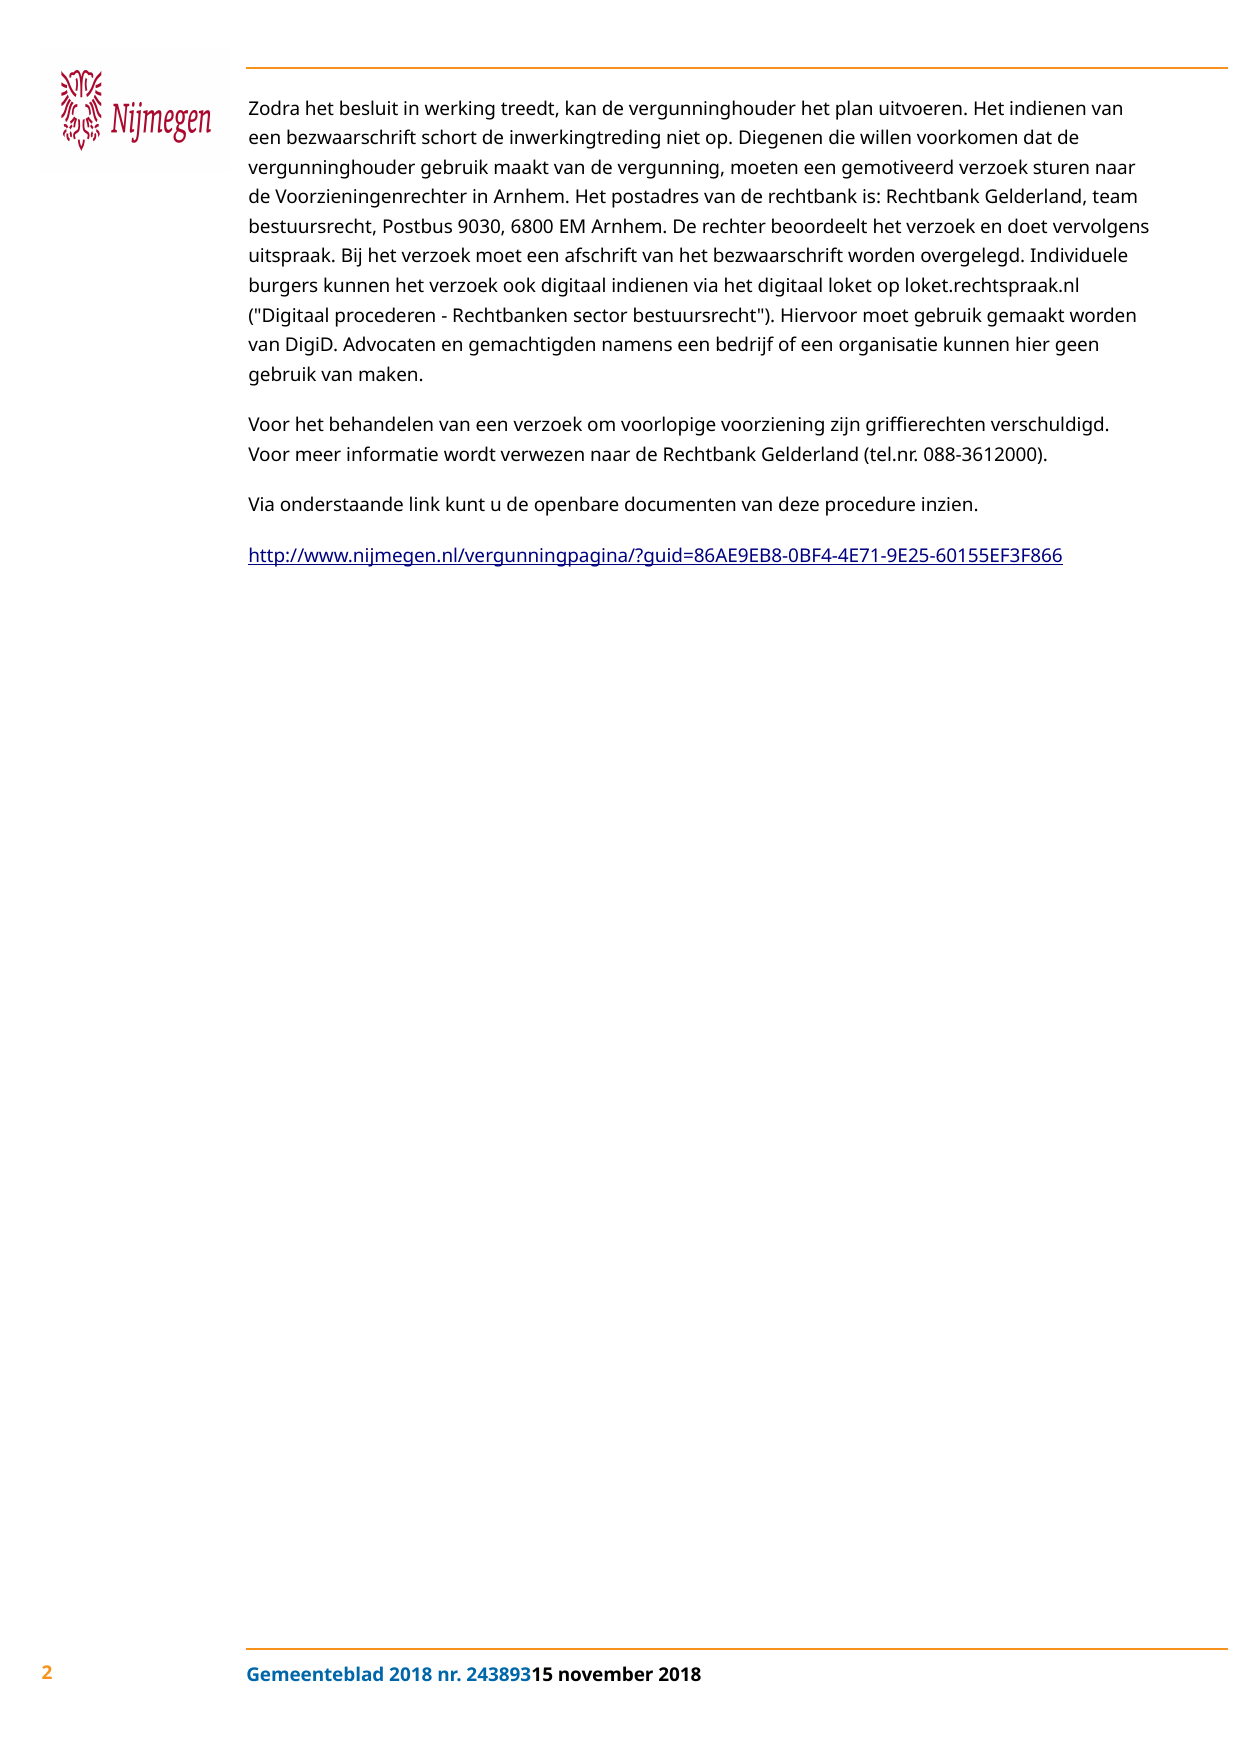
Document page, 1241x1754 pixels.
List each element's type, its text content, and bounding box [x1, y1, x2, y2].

text Zodra het besluit in werking treedt, kan de vergunninghouder het plan uitvoeren. Het indienen van een bezwaarschrift schort de inwerkingtreding niet op. Diegenen die willen voorkomen dat de vergunninghouder gebruik maakt van de vergunning, moeten een gemotiveerd verzoek sturen naar de Voorzieningenrechter in Arnhem. Het postadres van de rechtbank is: Rechtbank Gelderland, team bestuursrecht, Postbus 9030, 6800 EM Arnhem. De rechter beoordeelt het verzoek en doet vervolgens uitspraak. Bij het verzoek moet een afschrift van het bezwaarschrift worden overgelegd. Individuele burgers kunnen het verzoek ook digitaal indienen via het digitaal loket op loket.rechtspraak.nl ("Digitaal procederen - Rechtbanken sector bestuursrecht"). Hiervoor moet gebruik gemaakt worden van DigiD. Advocaten en gemachtigden namens een bedrijf of een organisatie kunnen hier geen gebruik van maken. [248, 95, 1152, 387]
text http://www.nijmegen.nl/vergunningpagina/?guid=86AE9EB8-0BF4-4E71-9E25-60155EF3F866 [248, 542, 1152, 568]
text Via onderstaande link kunt u de openbare documenten van deze procedure inzien. [248, 491, 1152, 517]
text Voor het behandelen van een verzoek om voorlopige voorziening zijn griffierechten verschuldigd. Voor meer informatie wordt verwezen naar de Rechtbank Gelderland (tel.nr. 088-3612000). [248, 411, 1152, 467]
picture [41, 47, 231, 172]
